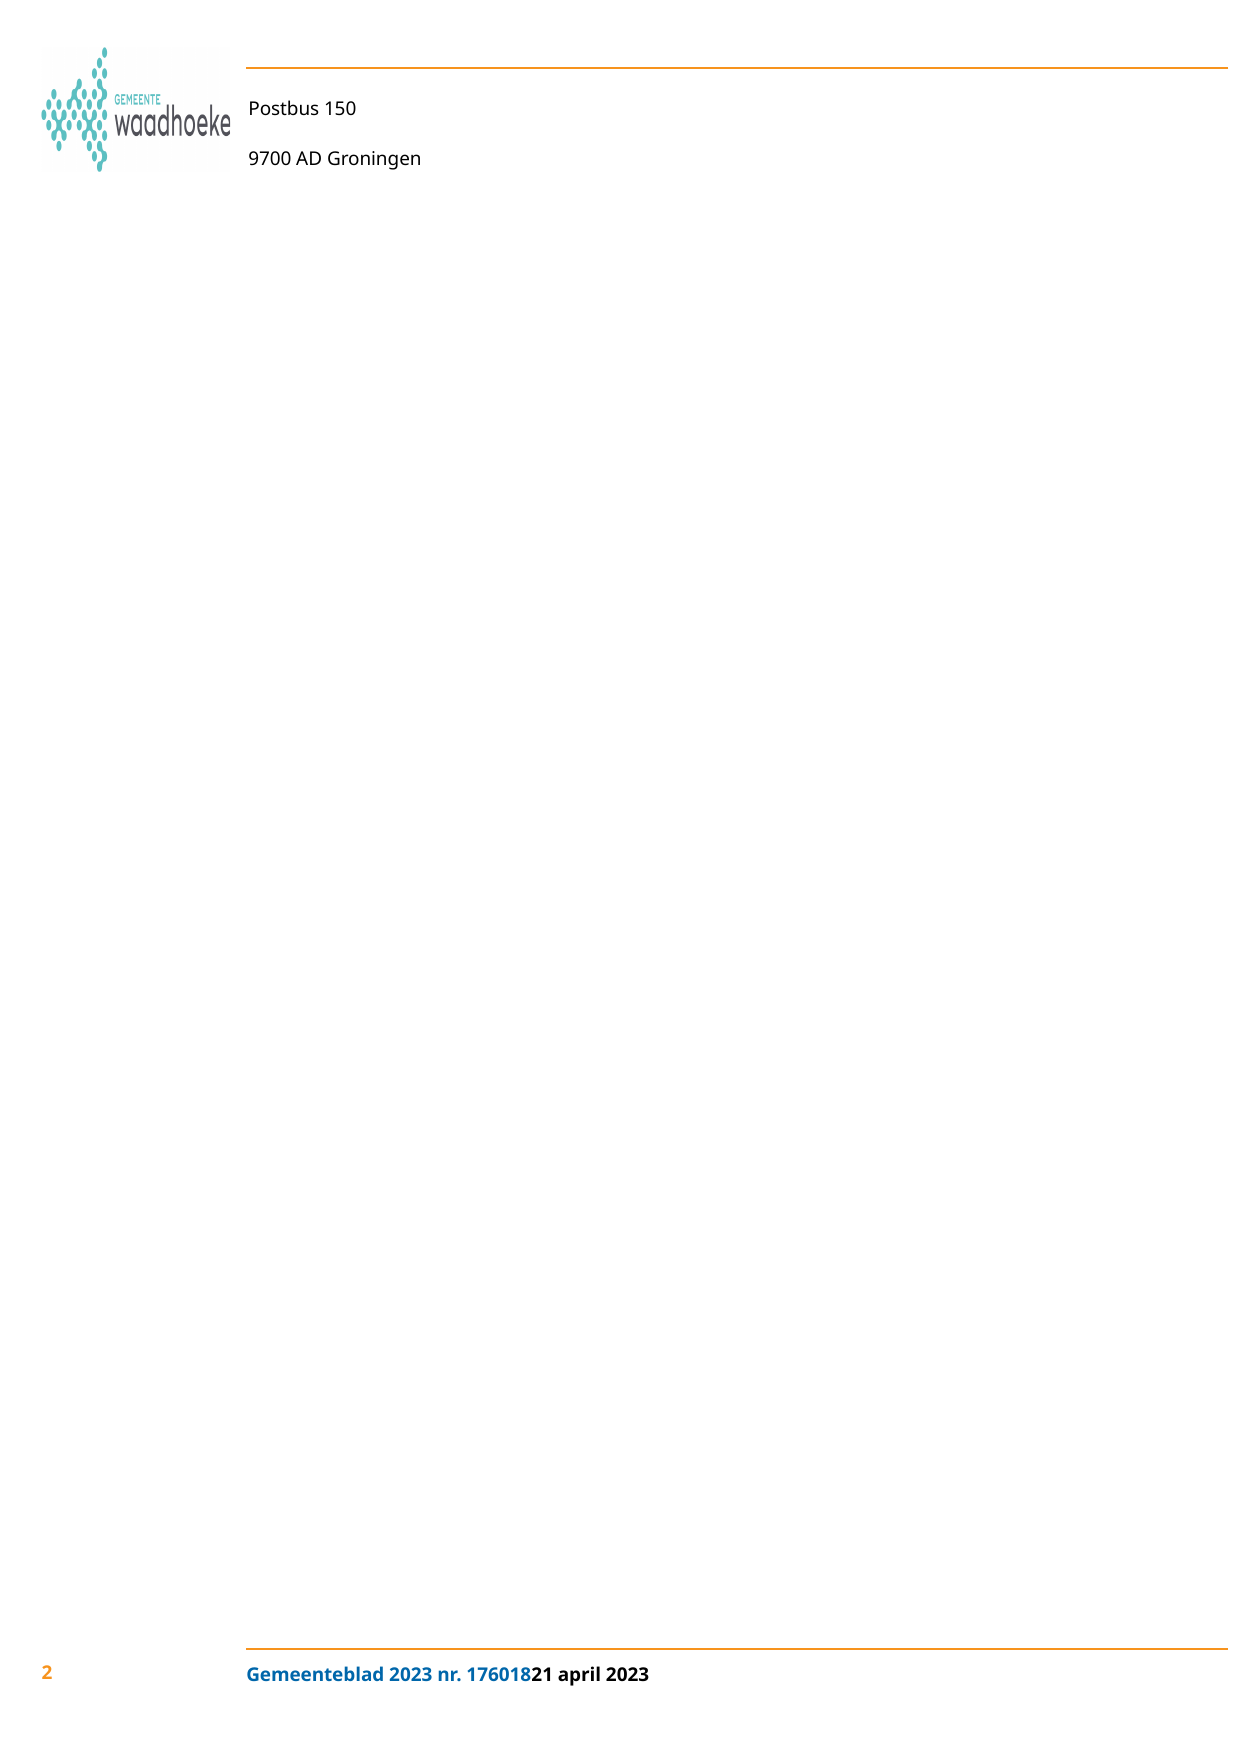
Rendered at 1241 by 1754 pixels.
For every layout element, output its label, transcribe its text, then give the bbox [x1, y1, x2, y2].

picture [41, 47, 231, 172]
text 9700 AD Groningen [248, 145, 1152, 171]
text Postbus 150 [248, 95, 1152, 121]
